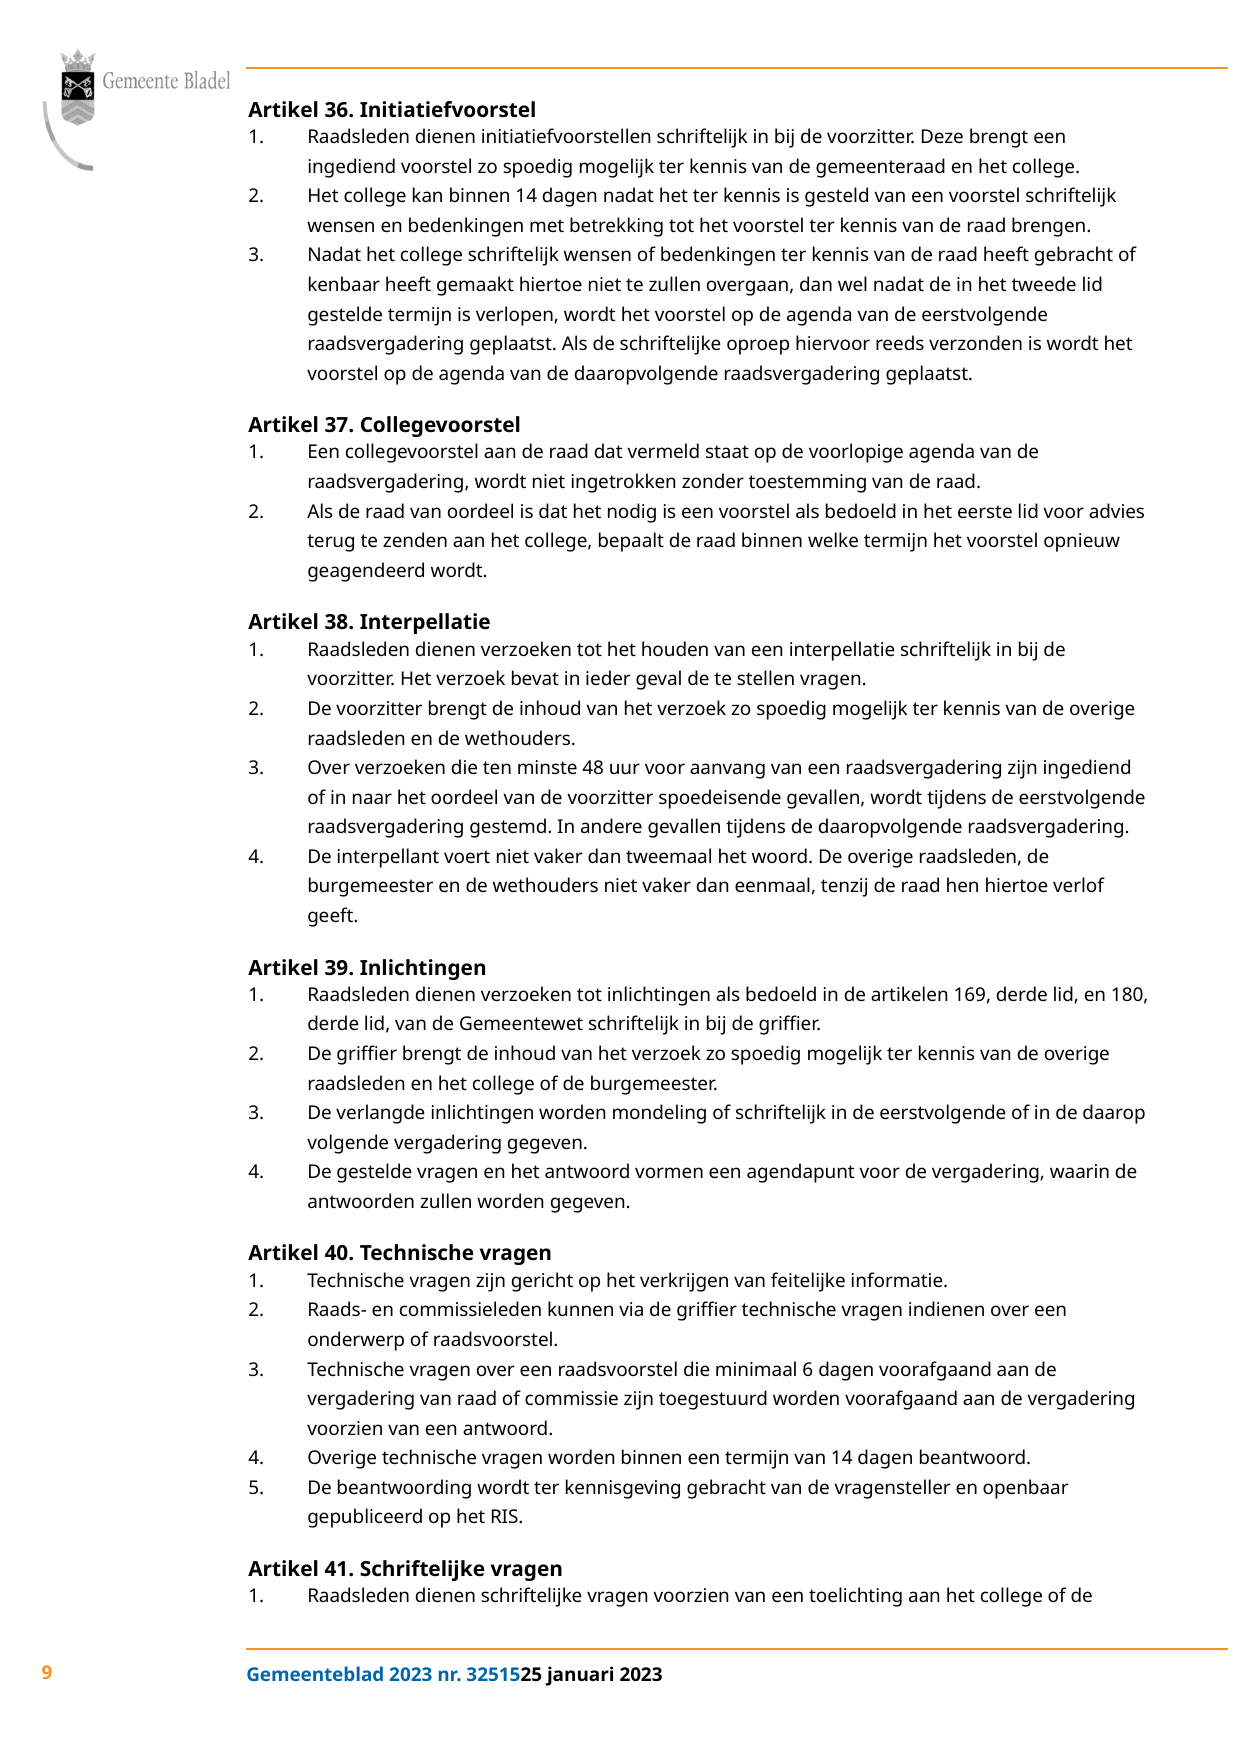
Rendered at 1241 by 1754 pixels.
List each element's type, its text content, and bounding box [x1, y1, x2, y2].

list Over verzoeken die ten minste 48 uur voor aanvang van een raadsvergadering zijn ingediend of in naar het oordeel van de voorzitter spoedeisende gevallen, wordt tijdens de eerstvolgende raadsvergadering gestemd. In andere gevallen tijdens de daaropvolgende raadsvergadering. [248, 754, 1152, 839]
list Nadat het college schriftelijk wensen of bedenkingen ter kennis van de raad heeft gebracht of kenbaar heeft gemaakt hiertoe niet te zullen overgaan, dan wel nadat de in het tweede lid gestelde termijn is verlopen, wordt het voorstel op de agenda van de eerstvolgende raadsvergadering geplaatst. Als de schriftelijke oproep hiervoor reeds verzonden is wordt het voorstel op de agenda van de daaropvolgende raadsvergadering geplaatst. [248, 242, 1152, 386]
list Raadsleden dienen verzoeken tot inlichtingen als bedoeld in de artikelen 169, derde lid, en 180, derde lid, van de Gemeentewet schriftelijk in bij de griffier. [248, 981, 1152, 1036]
text Artikel 36. Initiatiefvoorstel [248, 95, 1152, 123]
list Raadsleden dienen verzoeken tot het houden van een interpellatie schriftelijk in bij de voorzitter. Het verzoek bevat in ieder geval de te stellen vragen. [248, 636, 1152, 691]
list De verlangde inlichtingen worden mondeling of schriftelijk in de eerstvolgende of in de daarop volgende vergadering gegeven. [248, 1099, 1152, 1155]
text Artikel 39. Inlichtingen [248, 953, 1152, 981]
list Raadsleden dienen schriftelijke vragen voorzien van een toelichting aan het college of de [248, 1582, 1152, 1608]
text Artikel 41. Schriftelijke vragen [248, 1554, 1152, 1582]
list De beantwoording wordt ter kennisgeving gebracht van de vragensteller en openbaar gepubliceerd op het RIS. [248, 1474, 1152, 1529]
picture [41, 47, 231, 172]
text Artikel 38. Interpellatie [248, 607, 1152, 636]
list Raads- en commissieleden kunnen via de griffier technische vragen indienen over een onderwerp of raadsvoorstel. [248, 1297, 1152, 1352]
list Overige technische vragen worden binnen een termijn van 14 dagen beantwoord. [248, 1444, 1152, 1470]
list Technische vragen zijn gericht op het verkrijgen van feitelijke informatie. [248, 1267, 1152, 1293]
list Het college kan binnen 14 dagen nadat het ter kennis is gesteld van een voorstel schriftelijk wensen en bedenkingen met betrekking tot het voorstel ter kennis van de raad brengen. [248, 182, 1152, 238]
list Een collegevoorstel aan de raad dat vermeld staat op de voorlopige agenda van de raadsvergadering, wordt niet ingetrokken zonder toestemming van de raad. [248, 439, 1152, 494]
list De voorzitter brengt de inhoud van het verzoek zo spoedig mogelijk ter kennis van de overige raadsleden en de wethouders. [248, 695, 1152, 750]
list De griffier brengt de inhoud van het verzoek zo spoedig mogelijk ter kennis van de overige raadsleden en het college of de burgemeester. [248, 1040, 1152, 1096]
list Raadsleden dienen initiatiefvoorstellen schriftelijk in bij de voorzitter. Deze brengt een ingediend voorstel zo spoedig mogelijk ter kennis van de gemeenteraad en het college. [248, 123, 1152, 178]
list De interpellant voert niet vaker dan tweemaal het woord. De overige raadsleden, de burgemeester en de wethouders niet vaker dan eenmaal, tenzij de raad hen hiertoe verlof geeft. [248, 843, 1152, 928]
list De gestelde vragen en het antwoord vormen een agendapunt voor de vergadering, waarin de antwoorden zullen worden gegeven. [248, 1158, 1152, 1214]
text Artikel 37. Collegevoorstel [248, 410, 1152, 439]
list Als de raad van oordeel is dat het nodig is een voorstel als bedoeld in het eerste lid voor advies terug te zenden aan het college, bepaalt de raad binnen welke termijn het voorstel opnieuw geagendeerd wordt. [248, 498, 1152, 583]
list Technische vragen over een raadsvoorstel die minimaal 6 dagen voorafgaand aan de vergadering van raad of commissie zijn toegestuurd worden voorafgaand aan de vergadering voorzien van een antwoord. [248, 1356, 1152, 1441]
text Artikel 40. Technische vragen [248, 1238, 1152, 1267]
